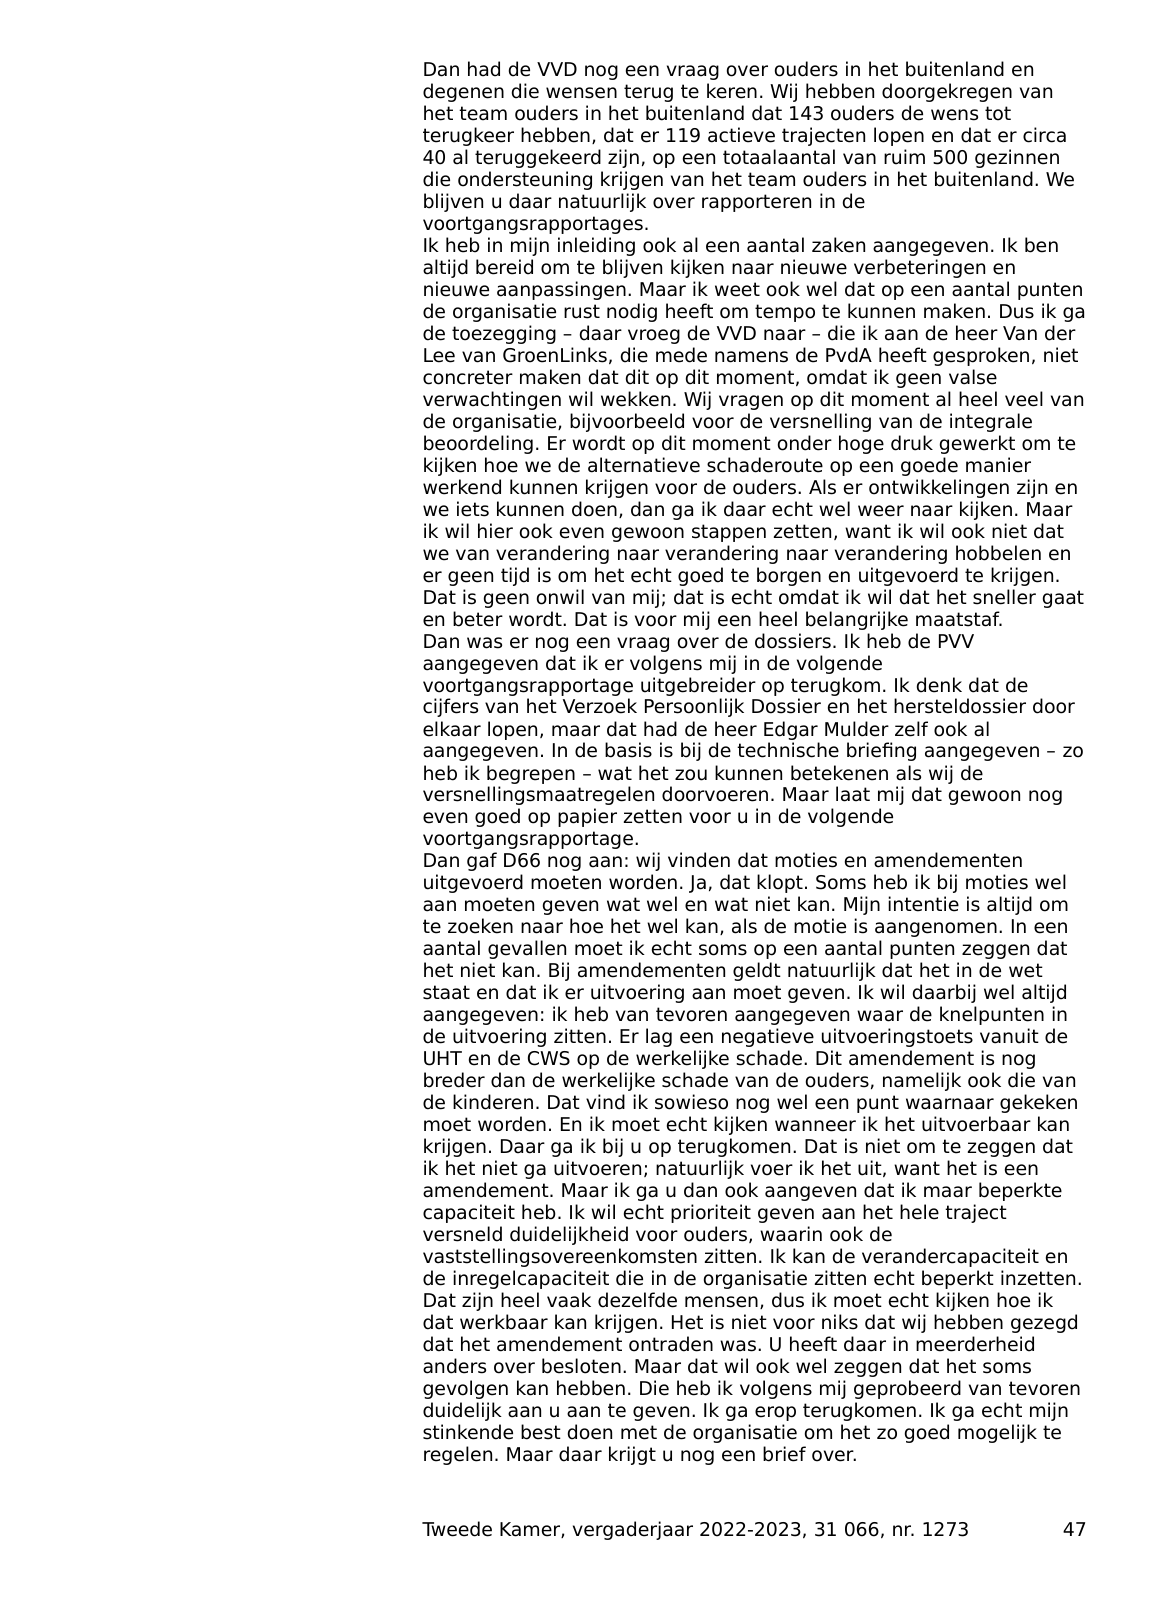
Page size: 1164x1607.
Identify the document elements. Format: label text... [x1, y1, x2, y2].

text Ik heb in mijn inleiding ook al een aantal zaken aangegeven. Ik ben altijd bereid om te blijven kijken naar nieuwe verbeteringen en nieuwe aanpassingen. Maar ik weet ook wel dat op een aantal punten de organisatie rust nodig heeft om tempo te kunnen maken. Dus ik ga de toezegging – daar vroeg de VVD naar – die ik aan de heer Van der Lee van GroenLinks, die mede namens de PvdA heeft gesproken, niet concreter maken dat dit op dit moment, omdat ik geen valse verwachtingen wil wekken. Wij vragen op dit moment al heel veel van de organisatie, bijvoorbeeld voor de versnelling van de integrale beoordeling. Er wordt op dit moment onder hoge druk gewerkt om te kijken hoe we de alternatieve schaderoute op een goede manier werkend kunnen krijgen voor de ouders. Als er ontwikkelingen zijn en we iets kunnen doen, dan ga ik daar echt wel weer naar kijken. Maar ik wil hier ook even gewoon stappen zetten, want ik wil ook niet dat we van verandering naar verandering naar verandering hobbelen en er geen tijd is om het echt goed te borgen en uitgevoerd te krijgen. Dat is geen onwil van mij; dat is echt omdat ik wil dat het sneller gaat en beter wordt. Dat is voor mij een heel belangrijke maatstaf. [422, 235, 1087, 631]
text Dan gaf D66 nog aan: wij vinden dat moties en amendementen uitgevoerd moeten worden. Ja, dat klopt. Soms heb ik bij moties wel aan moeten geven wat wel en wat niet kan. Mijn intentie is altijd om te zoeken naar hoe het wel kan, als de motie is aangenomen. In een aantal gevallen moet ik echt soms op een aantal punten zeggen dat het niet kan. Bij amendementen geldt natuurlijk dat het in de wet staat en dat ik er uitvoering aan moet geven. Ik wil daarbij wel altijd aangegeven: ik heb van tevoren aangegeven waar de knelpunten in de uitvoering zitten. Er lag een negatieve uitvoeringstoets vanuit de UHT en de CWS op de werkelijke schade. Dit amendement is nog breder dan de werkelijke schade van de ouders, namelijk ook die van de kinderen. Dat vind ik sowieso nog wel een punt waarnaar gekeken moet worden. En ik moet echt kijken wanneer ik het uitvoerbaar kan krijgen. Daar ga ik bij u op terugkomen. Dat is niet om te zeggen dat ik het niet ga uitvoeren; natuurlijk voer ik het uit, want het is een amendement. Maar ik ga u dan ook aangeven dat ik maar beperkte capaciteit heb. Ik wil echt prioriteit geven aan het hele traject versneld duidelijkheid voor ouders, waarin ook de vaststellingsovereenkomsten zitten. Ik kan de verandercapaciteit en de inregelcapaciteit die in de organisatie zitten echt beperkt inzetten. Dat zijn heel vaak dezelfde mensen, dus ik moet echt kijken hoe ik dat werkbaar kan krijgen. Het is niet voor niks dat wij hebben gezegd dat het amendement ontraden was. U heeft daar in meerderheid anders over besloten. Maar dat wil ook wel zeggen dat het soms gevolgen kan hebben. Die heb ik volgens mij geprobeerd van tevoren duidelijk aan u aan te geven. Ik ga erop terugkomen. Ik ga echt mijn stinkende best doen met de organisatie om het zo goed mogelijk te regelen. Maar daar krijgt u nog een brief over. [422, 850, 1087, 1466]
text Dan was er nog een vraag over de dossiers. Ik heb de PVV aangegeven dat ik er volgens mij in de volgende voortgangsrapportage uitgebreider op terugkom. Ik denk dat de cijfers van het Verzoek Persoonlijk Dossier en het hersteldossier door elkaar lopen, maar dat had de heer Edgar Mulder zelf ook al aangegeven. In de basis is bij de technische briefing aangegeven – zo heb ik begrepen – wat het zou kunnen betekenen als wij de versnellingsmaatregelen doorvoeren. Maar laat mij dat gewoon nog even goed op papier zetten voor u in de volgende voortgangsrapportage. [422, 631, 1087, 850]
text Dan had de VVD nog een vraag over ouders in het buitenland en degenen die wensen terug te keren. Wij hebben doorgekregen van het team ouders in het buitenland dat 143 ouders de wens tot terugkeer hebben, dat er 119 actieve trajecten lopen en dat er circa 40 al teruggekeerd zijn, op een totaalaantal van ruim 500 gezinnen die ondersteuning krijgen van het team ouders in het buitenland. We blijven u daar natuurlijk over rapporteren in de voortgangsrapportages. [422, 59, 1087, 235]
